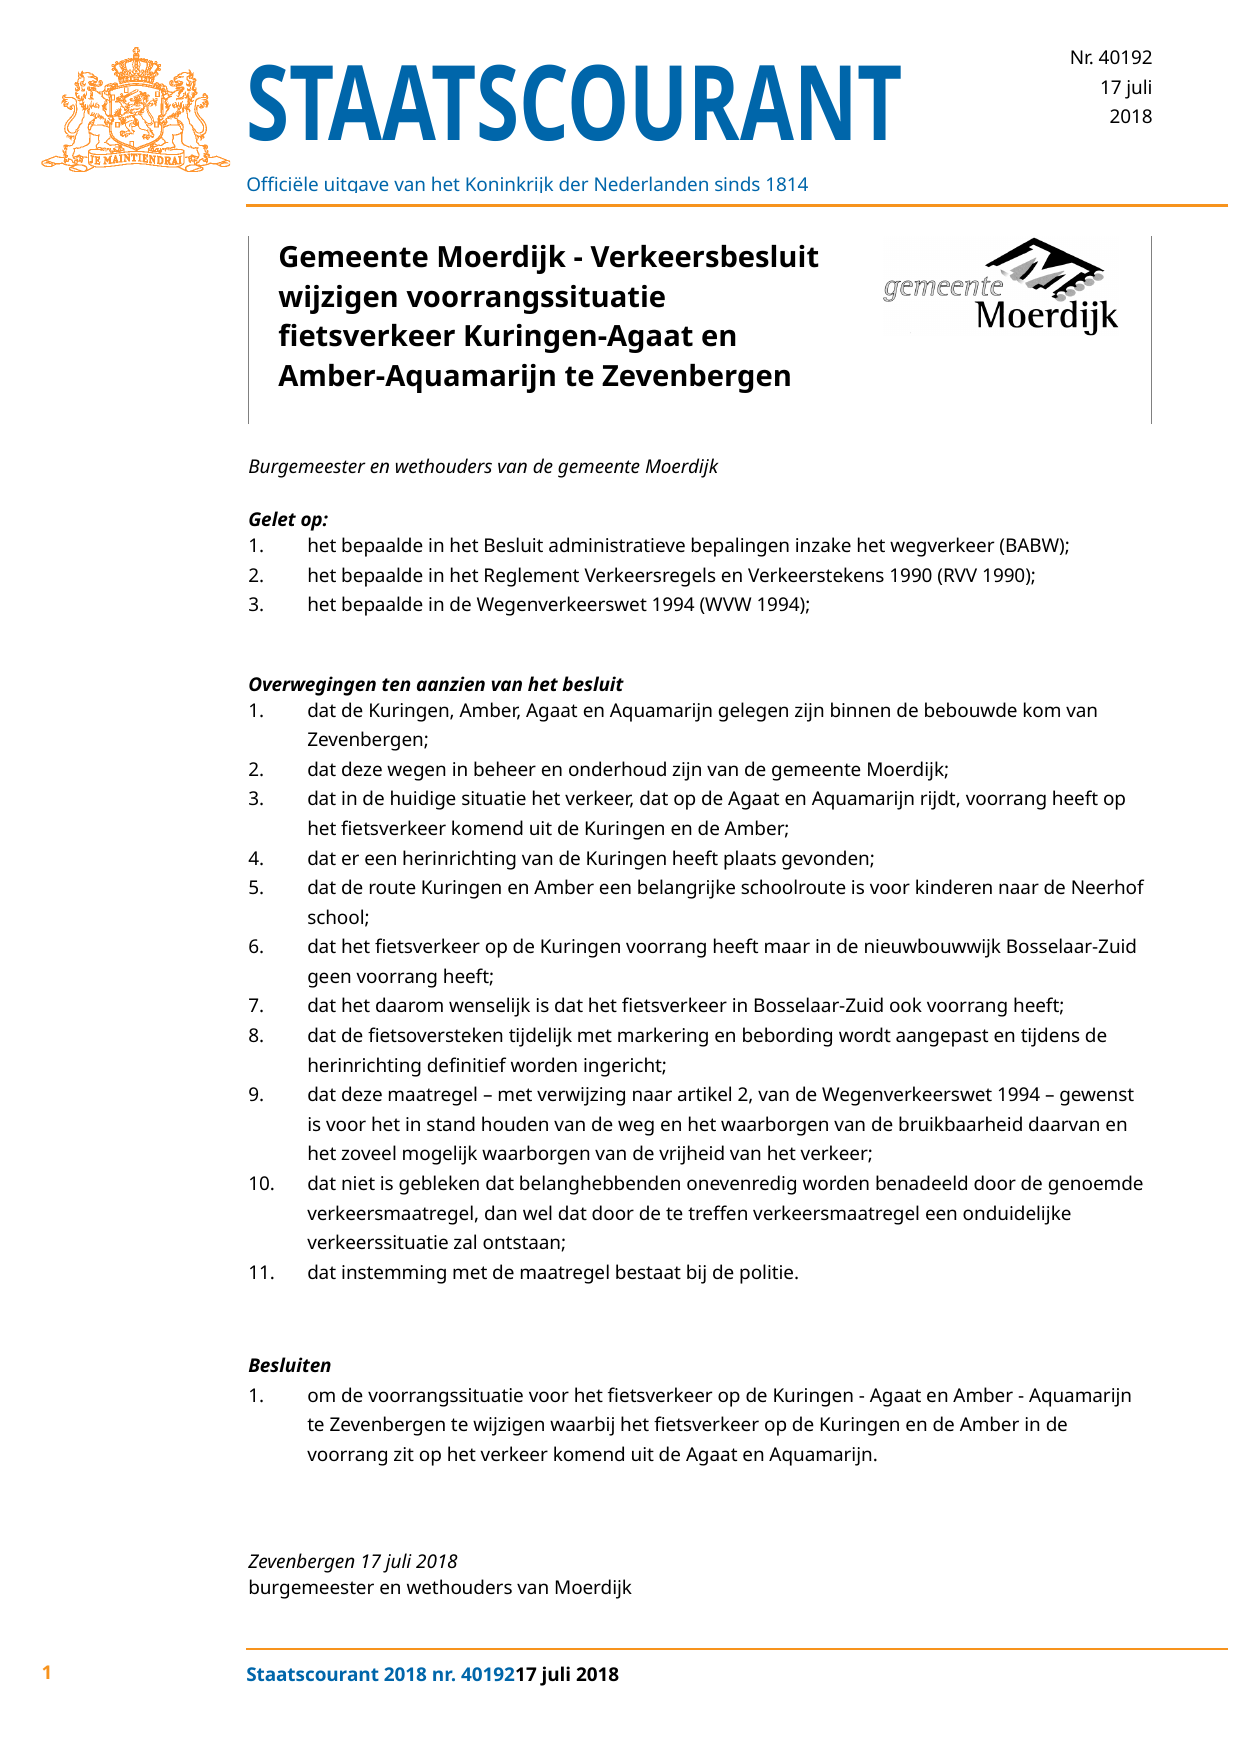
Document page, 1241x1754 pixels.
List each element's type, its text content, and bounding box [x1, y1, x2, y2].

text Gelet op: [248, 506, 1152, 532]
list dat de fietsoversteken tijdelijk met markering en bebording wordt aangepast en tijdens de herinrichting definitief worden ingericht; [248, 1022, 1152, 1078]
list het bepaalde in de Wegenverkeerswet 1994 (WVW 1994); [248, 591, 1152, 617]
text burgemeester en wethouders van Moerdijk [248, 1574, 1152, 1600]
table_header [850, 236, 1151, 424]
text Zevenbergen 17 juli 2018 [248, 1548, 1152, 1574]
list dat de route Kuringen en Amber een belangrijke schoolroute is voor kinderen naar de Neerhof school; [248, 874, 1152, 930]
list dat de Kuringen, Amber, Agaat en Aquamarijn gelegen zijn binnen de bebouwde kom van Zevenbergen; [248, 697, 1152, 752]
text Besluiten [248, 1352, 1152, 1378]
table_header Gemeente Moerdijk - Verkeersbesluit wijzigen voorrangssituatie fietsverkeer Kuringen-Agaat en Amber-Aquamarijn te Zevenbergen [249, 236, 850, 424]
text Burgemeester en wethouders van de gemeente Moerdijk [248, 454, 1152, 479]
list dat in de huidige situatie het verkeer, dat op de Agaat en Aquamarijn rijdt, voorrang heeft op het fietsverkeer komend uit de Kuringen en de Amber; [248, 786, 1152, 841]
picture [882, 236, 1119, 336]
list om de voorrangssituatie voor het fietsverkeer op de Kuringen - Agaat en Amber - Aquamarijn te Zevenbergen te wijzigen waarbij het fietsverkeer op de Kuringen en de Amber in de voorrang zit op het verkeer komend uit de Agaat en Aquamarijn. [248, 1382, 1152, 1467]
list het bepaalde in het Reglement Verkeersregels en Verkeerstekens 1990 (RVV 1990); [248, 562, 1152, 587]
list dat het fietsverkeer op de Kuringen voorrang heeft maar in de nieuwbouwwijk Bosselaar-Zuid geen voorrang heeft; [248, 933, 1152, 989]
list dat het daarom wenselijk is dat het fietsverkeer in Bosselaar-Zuid ook voorrang heeft; [248, 993, 1152, 1018]
list dat instemming met de maatregel bestaat bij de politie. [248, 1259, 1152, 1285]
picture [41, 47, 231, 172]
list dat er een herinrichting van de Kuringen heeft plaats gevonden; [248, 845, 1152, 871]
list het bepaalde in het Besluit administratieve bepalingen inzake het wegverkeer (BABW); [248, 532, 1152, 558]
list dat deze maatregel – met verwijzing naar artikel 2, van de Wegenverkeerswet 1994 – gewenst is voor het in stand houden van de weg en het waarborgen van de bruikbaarheid daarvan en het zoveel mogelijk waarborgen van de vrijheid van het verkeer; [248, 1081, 1152, 1166]
text Overwegingen ten aanzien van het besluit [248, 671, 1152, 697]
list dat niet is gebleken dat belanghebbenden onevenredig worden benadeeld door de genoemde verkeersmaatregel, dan wel dat door de te treffen verkeersmaatregel een onduidelijke verkeerssituatie zal ontstaan; [248, 1170, 1152, 1255]
list dat deze wegen in beheer en onderhoud zijn van de gemeente Moerdijk; [248, 756, 1152, 782]
